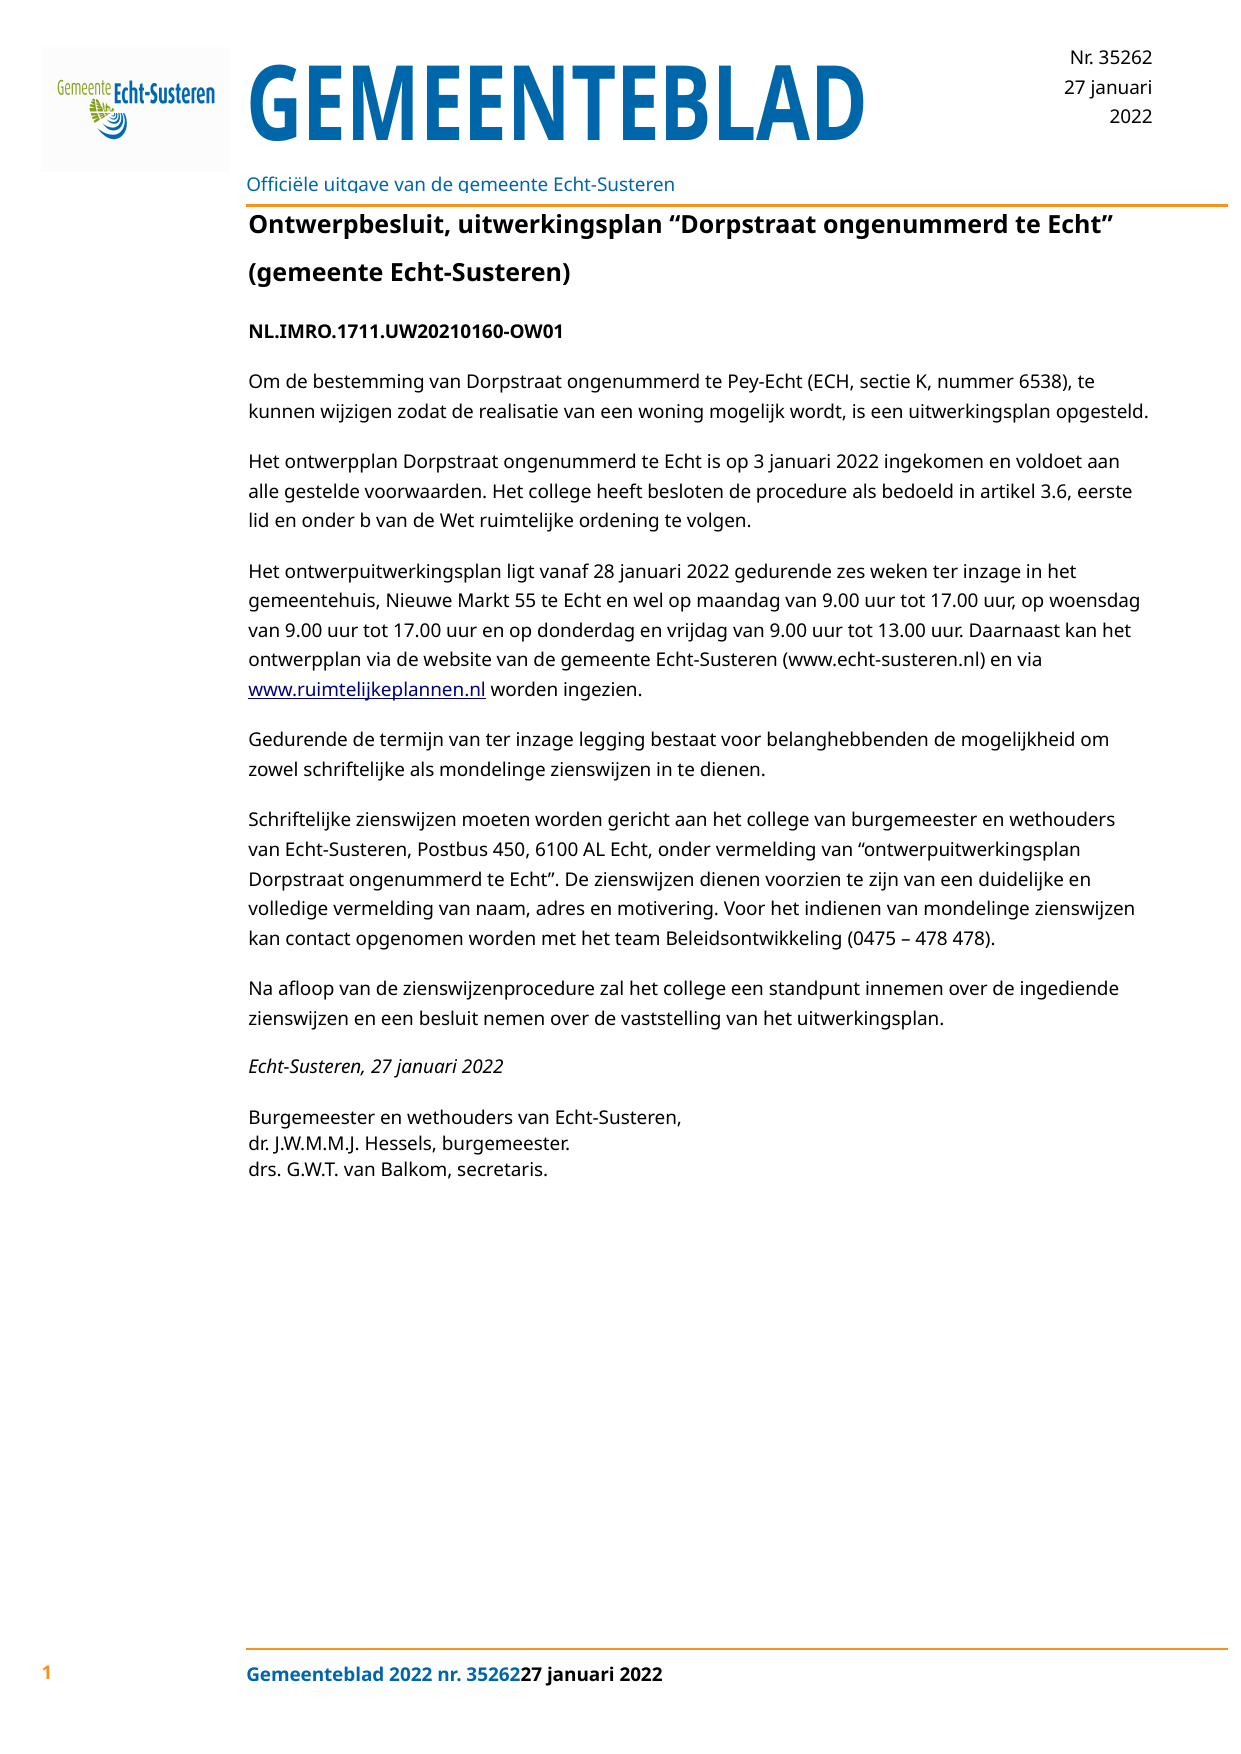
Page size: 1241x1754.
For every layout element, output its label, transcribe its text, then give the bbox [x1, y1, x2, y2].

picture [41, 47, 231, 172]
text dr. J.W.M.M.J. Hessels, burgemeester. [248, 1130, 1152, 1156]
text Na afloop van de zienswijzenprocedure zal het college een standpunt innemen over de ingediende zienswijzen en een besluit nemen over de vaststelling van het uitwerkingsplan. [248, 975, 1152, 1031]
text Ontwerpbesluit, uitwerkingsplan “Dorpstraat ongenummerd te Echt” (gemeente Echt-Susteren) [248, 207, 1152, 288]
text Schriftelijke zienswijzen moeten worden gericht aan het college van burgemeester en wethouders van Echt-Susteren, Postbus 450, 6100 AL Echt, onder vermelding van “ontwerpuitwerkingsplan Dorpstraat ongenummerd te Echt”. De zienswijzen dienen voorzien te zijn van een duidelijke en volledige vermelding van naam, adres en motivering. Voor het indienen van mondelinge zienswijzen kan contact opgenomen worden met het team Beleidsontwikkeling (0475 – 478 478). [248, 807, 1152, 951]
text Gedurende de termijn van ter inzage legging bestaat voor belanghebbenden de mogelijkheid om zowel schriftelijke als mondelinge zienswijzen in te dienen. [248, 727, 1152, 782]
text drs. G.W.T. van Balkom, secretaris. [248, 1156, 1152, 1181]
text Om de bestemming van Dorpstraat ongenummerd te Pey-Echt (ECH, sectie K, nummer 6538), te kunnen wijzigen zodat de realisatie van een woning mogelijk wordt, is een uitwerkingsplan opgesteld. [248, 368, 1152, 424]
text Echt-Susteren, 27 januari 2022 [248, 1053, 1152, 1078]
text NL.IMRO.1711.UW20210160-OW01 [248, 318, 1152, 344]
text Het ontwerpplan Dorpstraat ongenummerd te Echt is op 3 januari 2022 ingekomen en voldoet aan alle gestelde voorwaarden. Het college heeft besloten de procedure als bedoeld in artikel 3.6, eerste lid en onder b van de Wet ruimtelijke ordening te volgen. [248, 448, 1152, 533]
text Burgemeester en wethouders van Echt-Susteren, [248, 1104, 1152, 1130]
text Het ontwerpuitwerkingsplan ligt vanaf 28 januari 2022 gedurende zes weken ter inzage in het gemeentehuis, Nieuwe Markt 55 te Echt en wel op maandag van 9.00 uur tot 17.00 uur, op woensdag van 9.00 uur tot 17.00 uur en op donderdag en vrijdag van 9.00 uur tot 13.00 uur. Daarnaast kan het ontwerpplan via de website van de gemeente Echt-Susteren (www.echt-susteren.nl) en via www.ruimtelijkeplannen.nl worden ingezien. [248, 558, 1152, 702]
